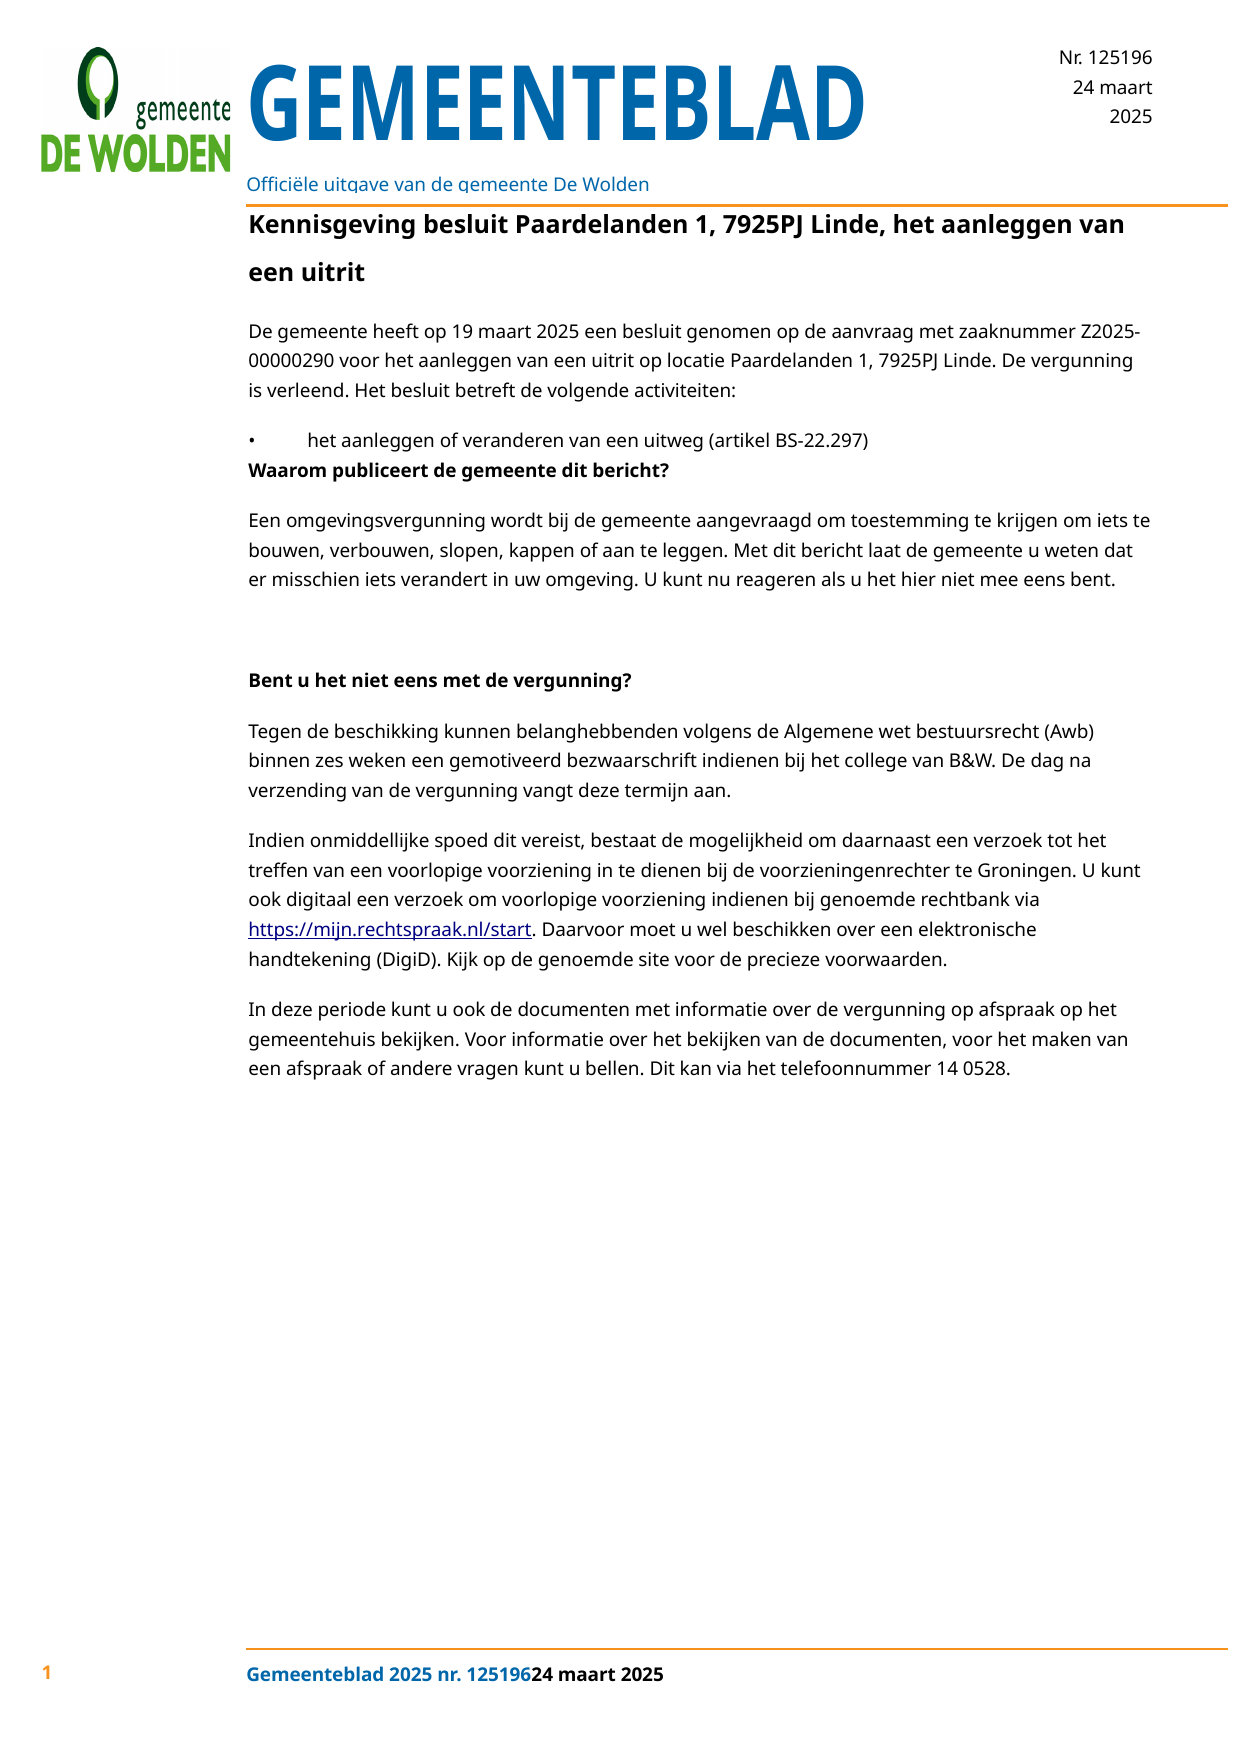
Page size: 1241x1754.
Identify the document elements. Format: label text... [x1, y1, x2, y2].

text In deze periode kunt u ook de documenten met informatie over de vergunning op afspraak op het gemeentehuis bekijken. Voor informatie over het bekijken van de documenten, voor het maken van een afspraak of andere vragen kunt u bellen. Dit kan via het telefoonnummer 14 0528. [248, 996, 1152, 1081]
text Tegen de beschikking kunnen belanghebbenden volgens de Algemene wet bestuursrecht (Awb) binnen zes weken een gemotiveerd bezwaarschrift indienen bij het college van B&W. De dag na verzending van de vergunning vangt deze termijn aan. [248, 718, 1152, 803]
picture [41, 47, 231, 172]
text Waarom publiceert de gemeente dit bericht? [248, 457, 1152, 483]
text Bent u het niet eens met de vergunning? [248, 667, 1152, 693]
text Een omgevingsvergunning wordt bij de gemeente aangevraagd om toestemming te krijgen om iets te bouwen, verbouwen, slopen, kappen of aan te leggen. Met dit bericht laat de gemeente u weten dat er misschien iets verandert in uw omgeving. U kunt nu reageren als u het hier niet mee eens bent. [248, 507, 1152, 592]
text Indien onmiddellijke spoed dit vereist, bestaat de mogelijkheid om daarnaast een verzoek tot het treffen van een voorlopige voorziening in te dienen bij de voorzieningenrechter te Groningen. U kunt ook digitaal een verzoek om voorlopige voorziening indienen bij genoemde rechtbank via https://mijn.rechtspraak.nl/start. Daarvoor moet u wel beschikken over een elektronische handtekening (DigiD). Kijk op de genoemde site voor de precieze voorwaarden. [248, 827, 1152, 972]
text De gemeente heeft op 19 maart 2025 een besluit genomen op de aanvraag met zaaknummer Z2025-00000290 voor het aanleggen van een uitrit op locatie Paardelanden 1, 7925PJ Linde. De vergunning is verleend. Het besluit betreft de volgende activiteiten: [248, 318, 1152, 403]
text Kennisgeving besluit Paardelanden 1, 7925PJ Linde, het aanleggen van een uitrit [248, 207, 1152, 288]
list het aanleggen of veranderen van een uitweg (artikel BS-22.297) [248, 427, 1152, 453]
